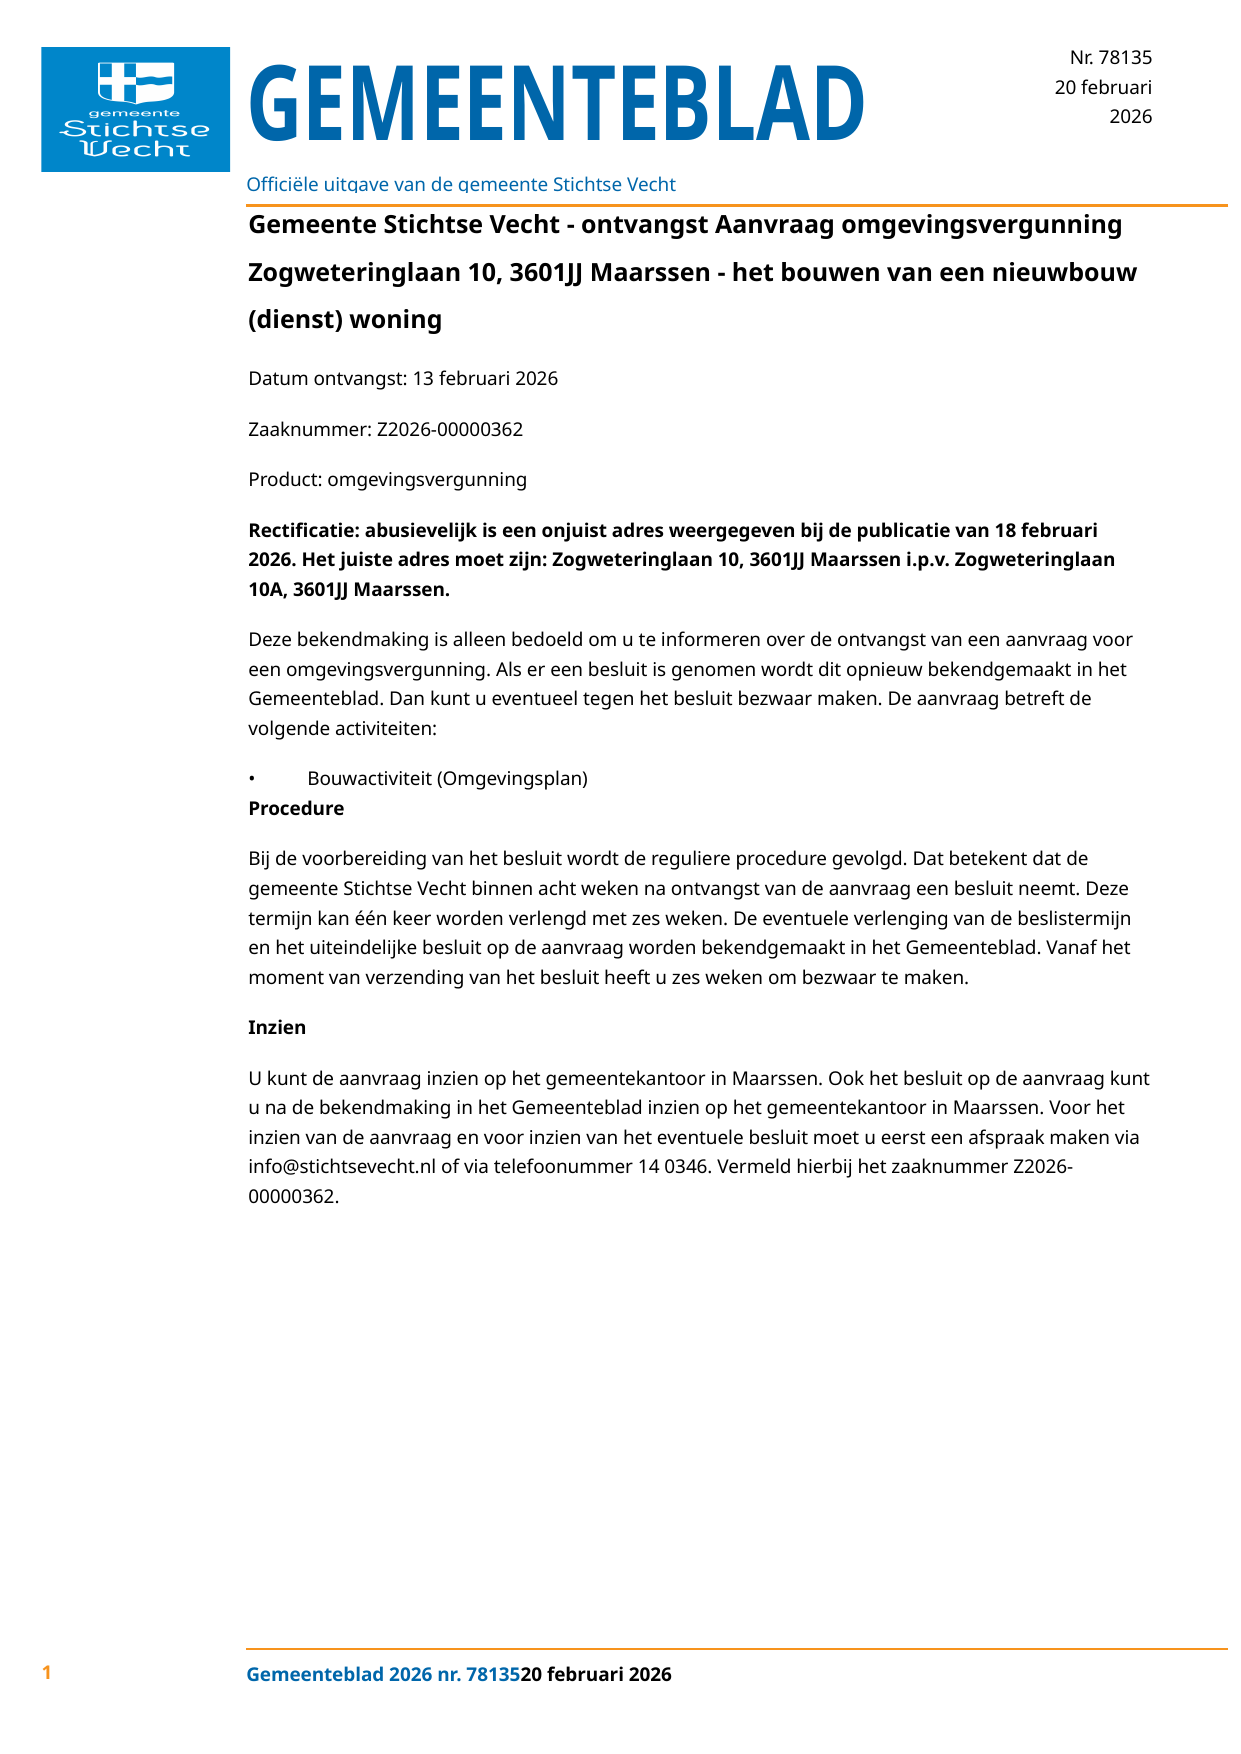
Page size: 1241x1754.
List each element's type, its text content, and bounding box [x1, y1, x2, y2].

text Datum ontvangst: 13 februari 2026 [248, 366, 1152, 391]
picture [99, 63, 135, 101]
list Bouwactiviteit (Omgevingsplan) [248, 766, 1152, 791]
text Gemeente Stichtse Vecht - ontvangst Aanvraag omgevingsvergunning Zogweteringlaan 10, 3601JJ Maarssen - het bouwen van een nieuwbouw (dienst) woning [248, 207, 1152, 336]
text Product: omgevingsvergunning [248, 466, 1152, 492]
picture [137, 63, 174, 103]
text U kunt de aanvraag inzien op het gemeentekantoor in Maarssen. Ook het besluit op de aanvraag kunt u na de bekendmaking in het Gemeenteblad inzien op het gemeentekantoor in Maarssen. Voor het inzien van de aanvraag en voor inzien van het eventuele besluit moet u eerst een afspraak maken via info@stichtsevecht.nl of via telefoonummer 14 0346. Vermeld hierbij het zaaknummer Z2026-00000362. [248, 1065, 1152, 1209]
text Inzien [248, 1014, 1152, 1040]
text Zaaknummer: Z2026-00000362 [248, 416, 1152, 442]
text Rectificatie: abusievelijk is een onjuist adres weergegeven bij de publicatie van 18 februari 2026. Het juiste adres moet zijn: Zogweteringlaan 10, 3601JJ Maarssen i.p.v. Zogweteringlaan 10A, 3601JJ Maarssen. [248, 517, 1152, 602]
text Procedure [248, 795, 1152, 821]
text Deze bekendmaking is alleen bedoeld om u te informeren over de ontvangst van een aanvraag voor een omgevingsvergunning. Als er een besluit is genomen wordt dit opnieuw bekendgemaakt in het Gemeenteblad. Dan kunt u eventueel tegen het besluit bezwaar maken. De aanvraag betreft de volgende activiteiten: [248, 626, 1152, 741]
text Bij de voorbereiding van het besluit wordt de reguliere procedure gevolgd. Dat betekent dat de gemeente Stichtse Vecht binnen acht weken na ontvangst van de aanvraag een besluit neemt. Deze termijn kan één keer worden verlengd met zes weken. De eventuele verlenging van de beslistermijn en het uiteindelijke besluit op de aanvraag worden bekendgemaakt in het Gemeenteblad. Vanaf het moment van verzending van het besluit heeft u zes weken om bezwaar te maken. [248, 846, 1152, 989]
